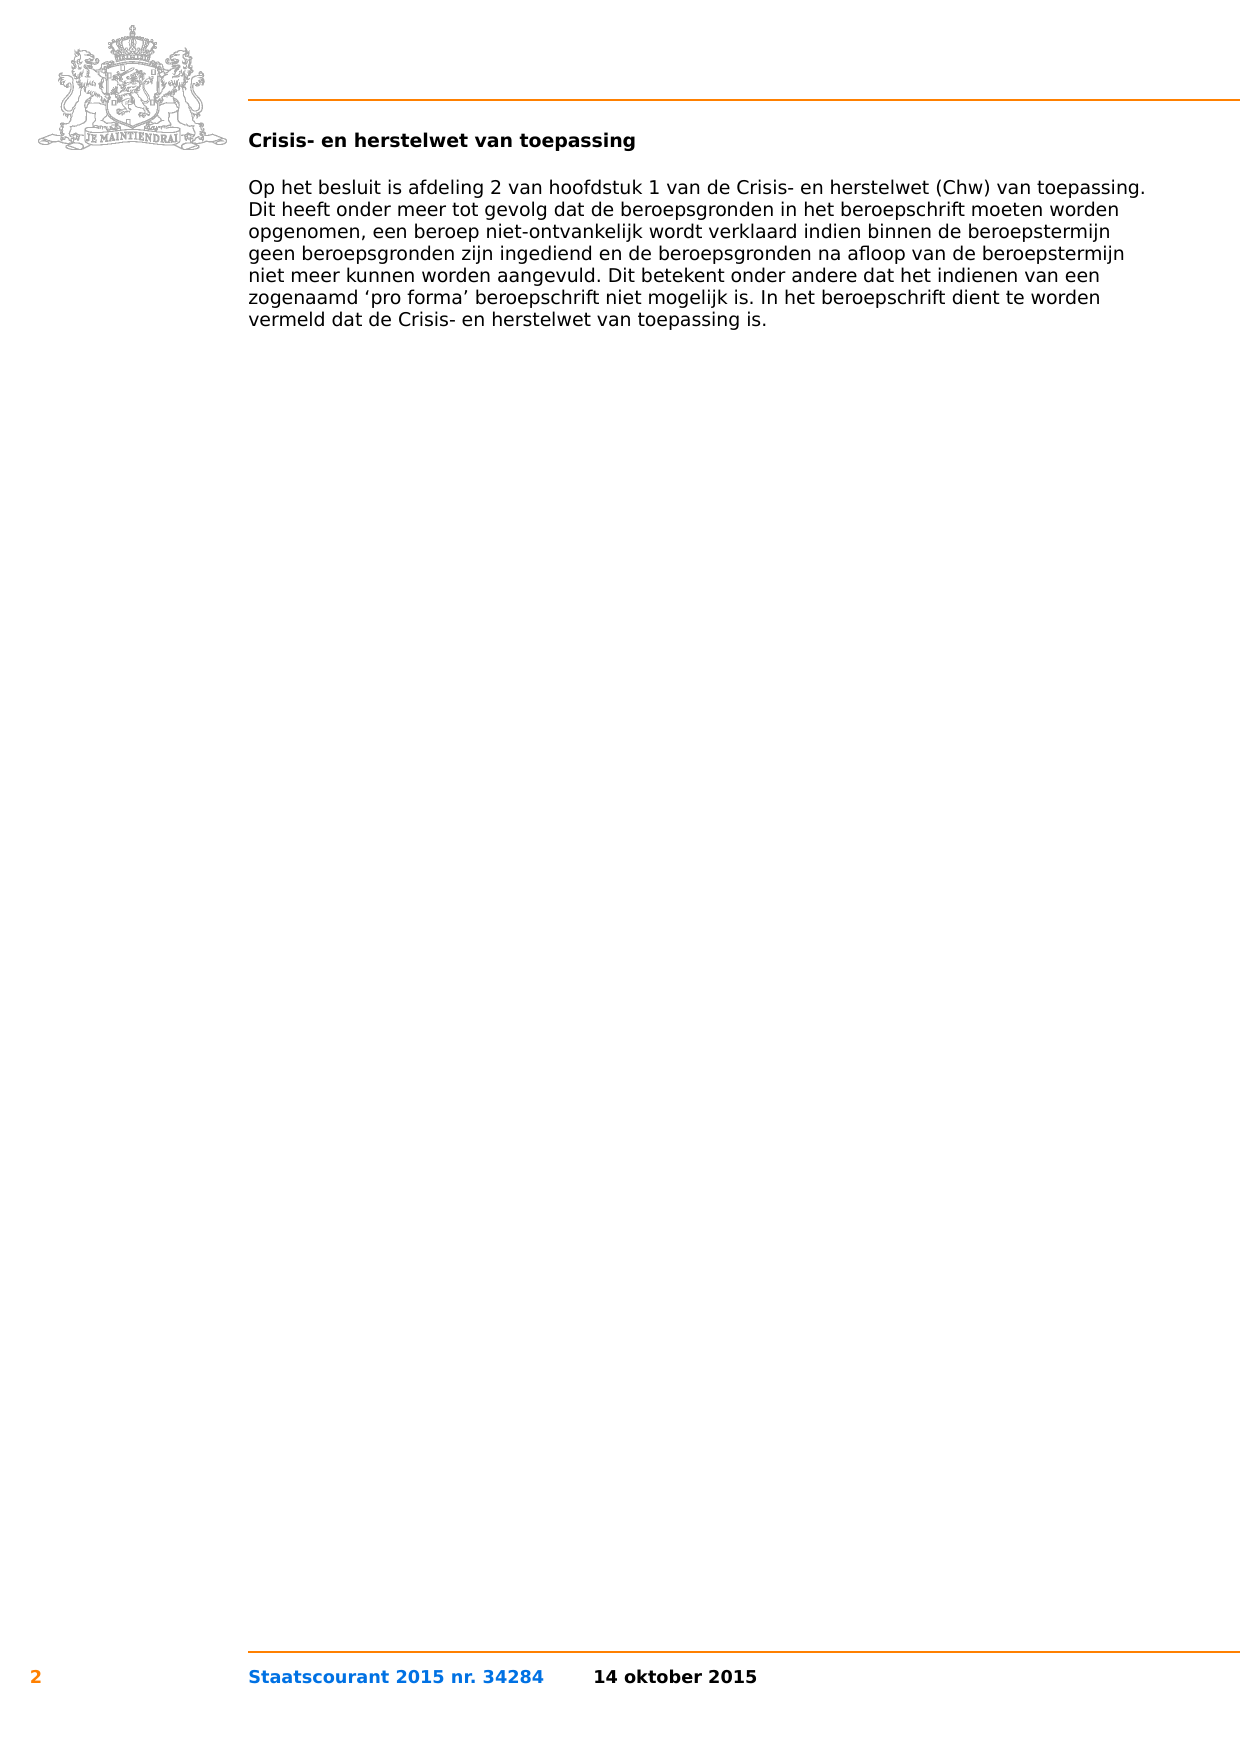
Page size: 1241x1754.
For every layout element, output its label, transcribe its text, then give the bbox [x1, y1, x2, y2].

text Op het besluit is afdeling 2 van hoofdstuk 1 van de Crisis- en herstelwet (Chw) van toepassing. Dit heeft onder meer tot gevolg dat de beroepsgronden in het beroepschrift moeten worden opgenomen, een beroep niet-ontvankelijk wordt verklaard indien binnen de beroepstermijn geen beroepsgronden zijn ingediend en de beroepsgronden na afloop van de beroepstermijn niet meer kunnen worden aangevuld. Dit betekent onder andere dat het indienen van een zogenaamd ‘pro forma’ beroepschrift niet mogelijk is. In het beroepschrift dient te worden vermeld dat de Crisis- en herstelwet van toepassing is. [248, 177, 1163, 331]
picture [38, 25, 227, 150]
subtitle Crisis- en herstelwet van toepassing [248, 130, 1163, 152]
